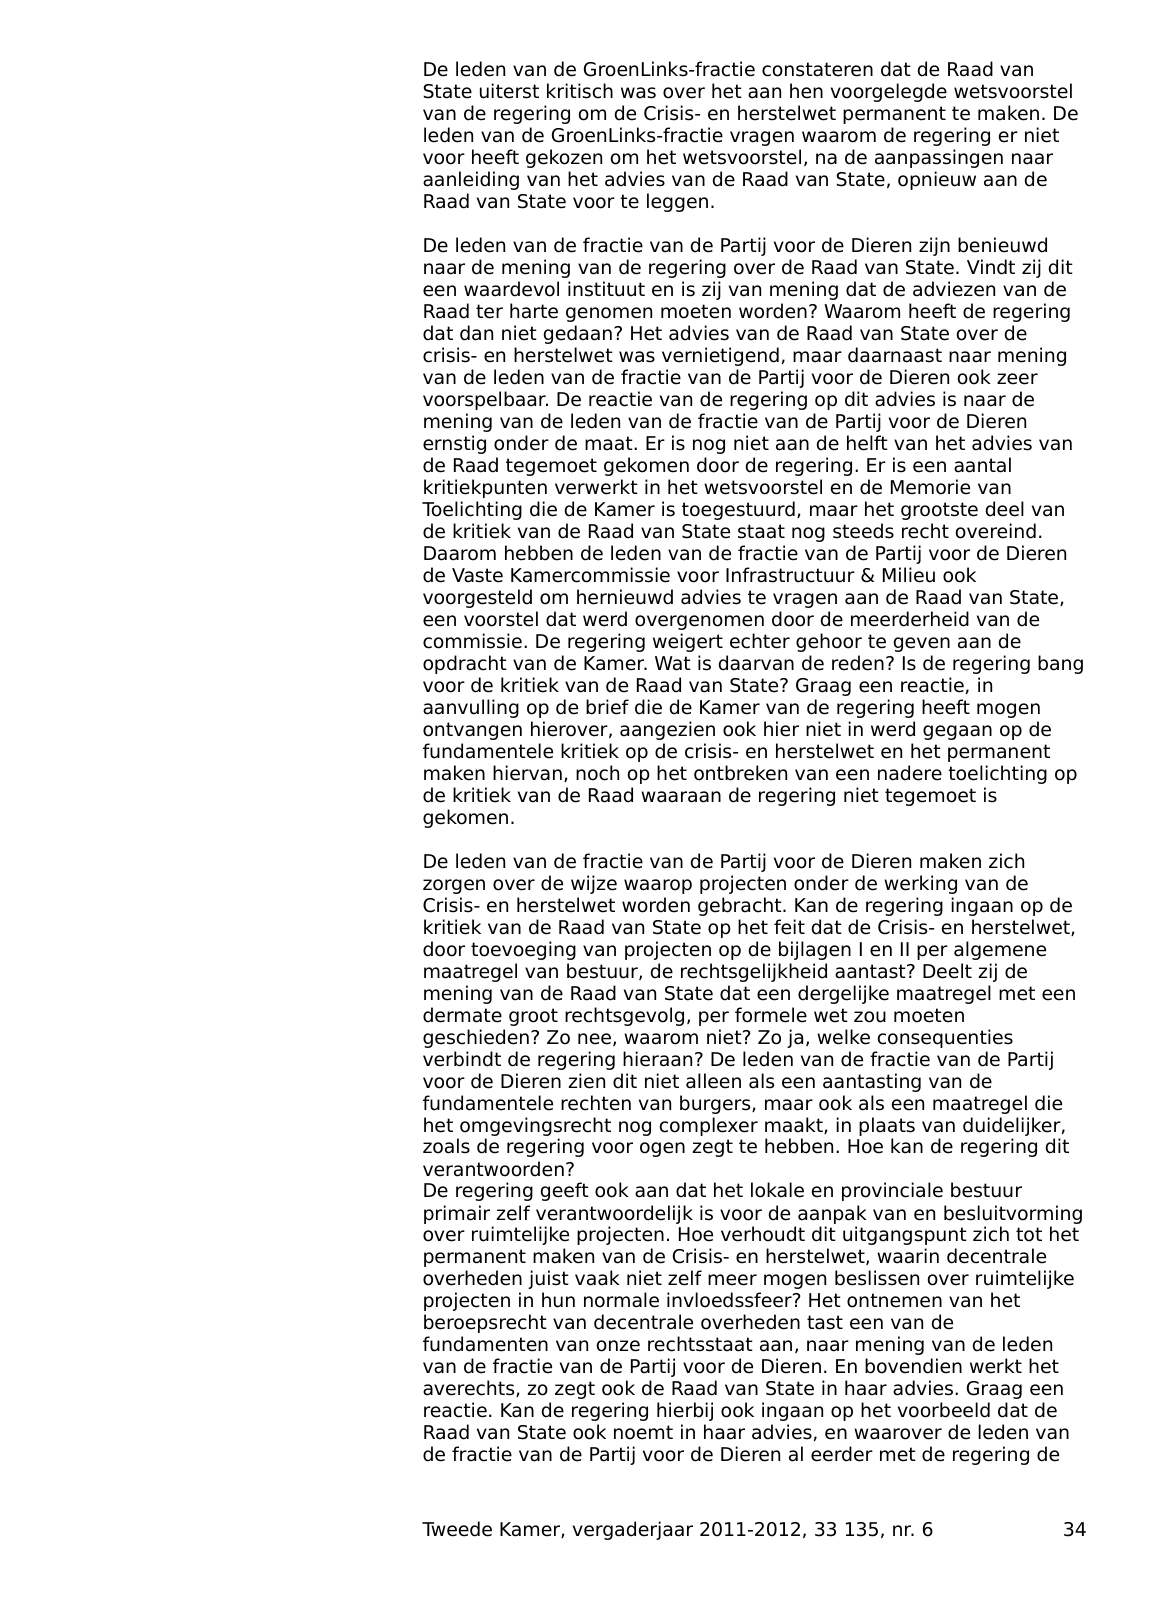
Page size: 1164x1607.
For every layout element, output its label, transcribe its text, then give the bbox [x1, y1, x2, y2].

text De leden van de fractie van de Partij voor de Dieren zijn benieuwd naar de mening van de regering over de Raad van State. Vindt zij dit een waardevol instituut en is zij van mening dat de adviezen van de Raad ter harte genomen moeten worden? Waarom heeft de regering dat dan niet gedaan? Het advies van de Raad van State over de crisis- en herstelwet was vernietigend, maar daarnaast naar mening van de leden van de fractie van de Partij voor de Dieren ook zeer voorspelbaar. De reactie van de regering op dit advies is naar de mening van de leden van de fractie van de Partij voor de Dieren ernstig onder de maat. Er is nog niet aan de helft van het advies van de Raad tegemoet gekomen door de regering. Er is een aantal kritiekpunten verwerkt in het wetsvoorstel en de Memorie van Toelichting die de Kamer is toegestuurd, maar het grootste deel van de kritiek van de Raad van State staat nog steeds recht overeind. Daarom hebben de leden van de fractie van de Partij voor de Dieren de Vaste Kamercommissie voor Infrastructuur & Milieu ook voorgesteld om hernieuwd advies te vragen aan de Raad van State, een voorstel dat werd overgenomen door de meerderheid van de commissie. De regering weigert echter gehoor te geven aan de opdracht van de Kamer. Wat is daarvan de reden? Is de regering bang voor de kritiek van de Raad van State? Graag een reactie, in aanvulling op de brief die de Kamer van de regering heeft mogen ontvangen hierover, aangezien ook hier niet in werd gegaan op de fundamentele kritiek op de crisis- en herstelwet en het permanent maken hiervan, noch op het ontbreken van een nadere toelichting op de kritiek van de Raad waaraan de regering niet tegemoet is gekomen. [422, 235, 1087, 828]
text De leden van de fractie van de Partij voor de Dieren maken zich zorgen over de wijze waarop projecten onder de werking van de Crisis- en herstelwet worden gebracht. Kan de regering ingaan op de kritiek van de Raad van State op het feit dat de Crisis- en herstelwet, door toevoeging van projecten op de bijlagen I en II per algemene maatregel van bestuur, de rechtsgelijkheid aantast? Deelt zij de mening van de Raad van State dat een dergelijke maatregel met een dermate groot rechtsgevolg, per formele wet zou moeten geschieden? Zo nee, waarom niet? Zo ja, welke consequenties verbindt de regering hieraan? De leden van de fractie van de Partij voor de Dieren zien dit niet alleen als een aantasting van de fundamentele rechten van burgers, maar ook als een maatregel die het omgevingsrecht nog complexer maakt, in plaats van duidelijker, zoals de regering voor ogen zegt te hebben. Hoe kan de regering dit verantwoorden? [422, 851, 1087, 1180]
text De leden van de GroenLinks-fractie constateren dat de Raad van State uiterst kritisch was over het aan hen voorgelegde wetsvoorstel van de regering om de Crisis- en herstelwet permanent te maken. De leden van de GroenLinks-fractie vragen waarom de regering er niet voor heeft gekozen om het wetsvoorstel, na de aanpassingen naar aanleiding van het advies van de Raad van State, opnieuw aan de Raad van State voor te leggen. [422, 59, 1087, 213]
text De regering geeft ook aan dat het lokale en provinciale bestuur primair zelf verantwoordelijk is voor de aanpak van en besluitvorming over ruimtelijke projecten. Hoe verhoudt dit uitgangspunt zich tot het permanent maken van de Crisis- en herstelwet, waarin decentrale overheden juist vaak niet zelf meer mogen beslissen over ruimtelijke projecten in hun normale invloedssfeer? Het ontnemen van het beroepsrecht van decentrale overheden tast een van de fundamenten van onze rechtsstaat aan, naar mening van de leden van de fractie van de Partij voor de Dieren. En bovendien werkt het averechts, zo zegt ook de Raad van State in haar advies. Graag een reactie. Kan de regering hierbij ook ingaan op het voorbeeld dat de Raad van State ook noemt in haar advies, en waarover de leden van de fractie van de Partij voor de Dieren al eerder met de regering de [422, 1180, 1087, 1466]
